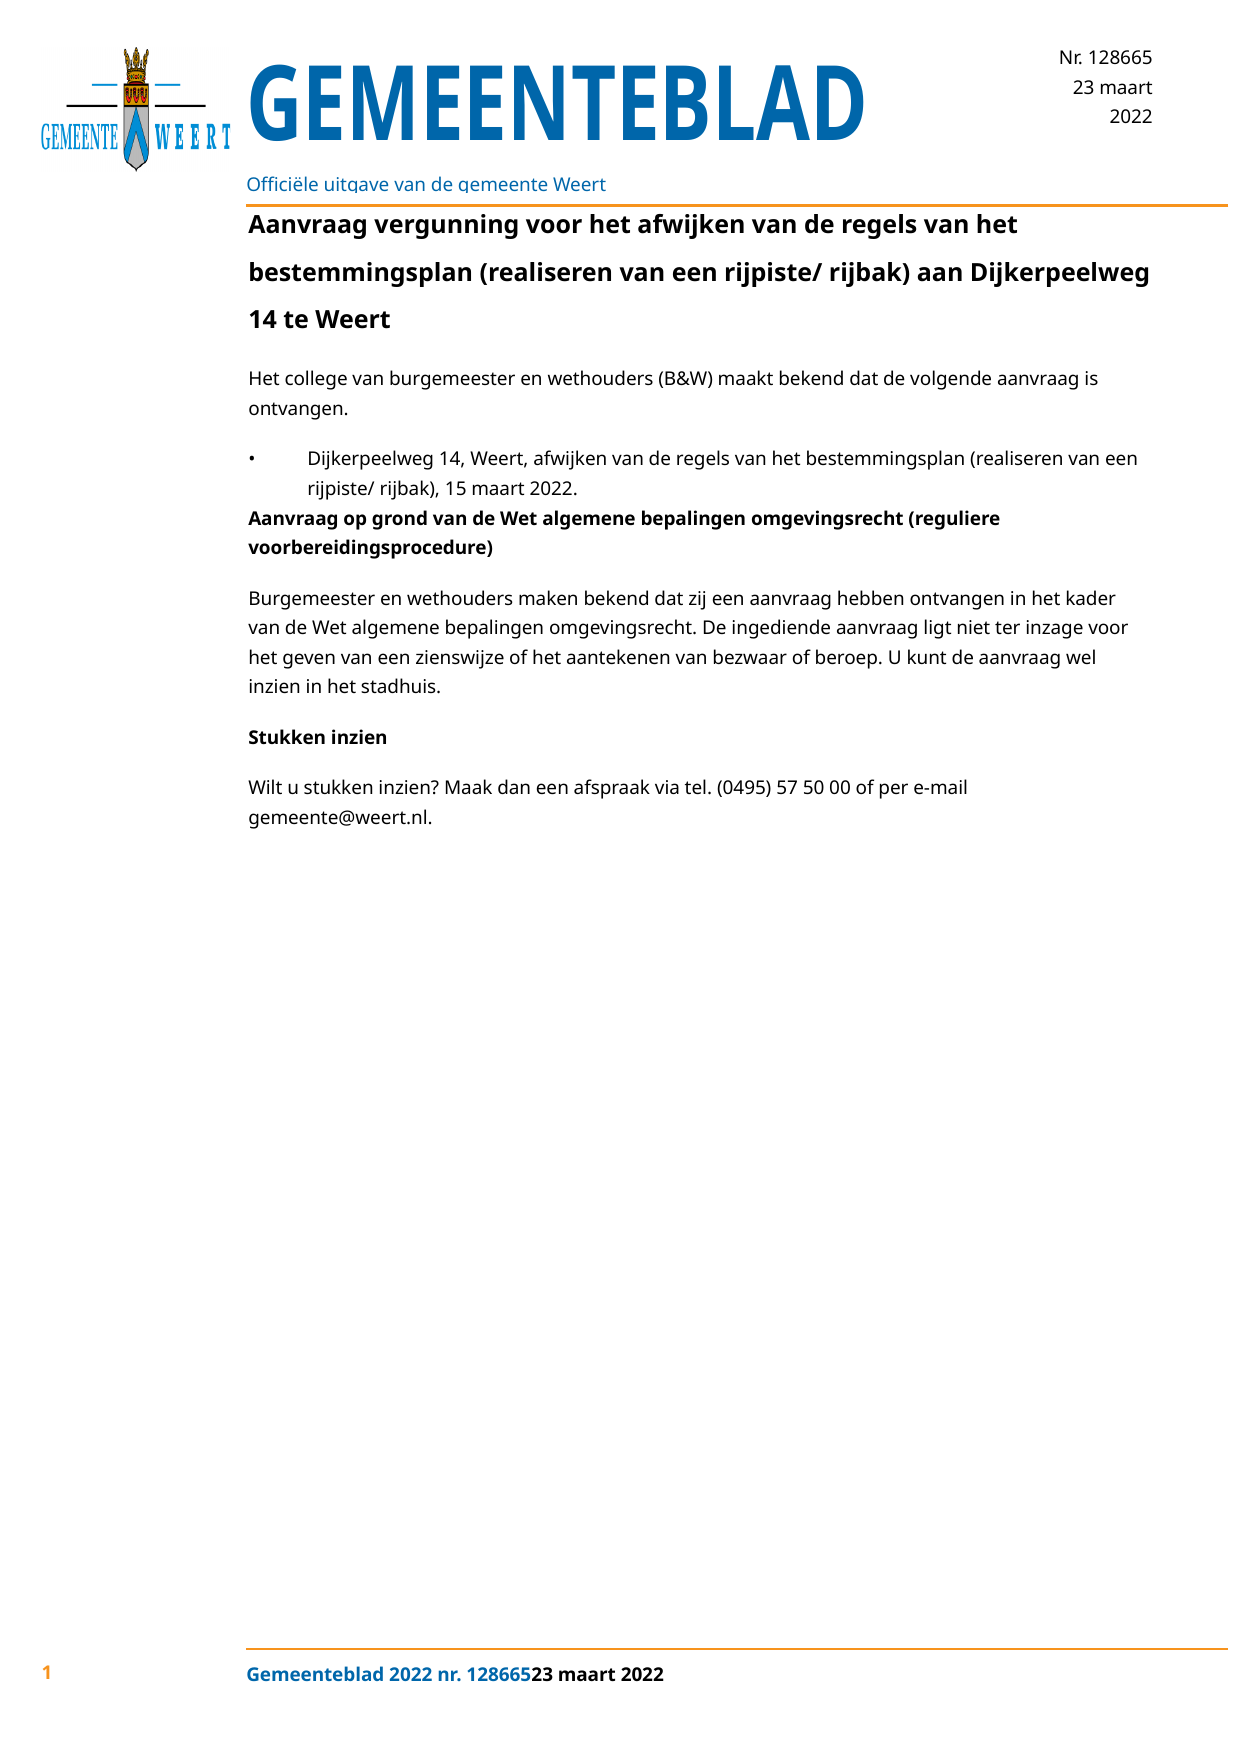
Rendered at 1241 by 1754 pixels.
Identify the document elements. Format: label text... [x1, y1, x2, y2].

text Het college van burgemeester en wethouders (B&W) maakt bekend dat de volgende aanvraag is ontvangen. [248, 366, 1152, 421]
picture [41, 47, 231, 172]
list Dijkerpeelweg 14, Weert, afwijken van de regels van het bestemmingsplan (realiseren van een rijpiste/ rijbak), 15 maart 2022. [248, 446, 1152, 501]
text Burgemeester en wethouders maken bekend dat zij een aanvraag hebben ontvangen in het kader van de Wet algemene bepalingen omgevingsrecht. De ingediende aanvraag ligt niet ter inzage voor het geven van een zienswijze of het aantekenen van bezwaar of beroep. U kunt de aanvraag wel inzien in het stadhuis. [248, 585, 1152, 699]
text Stukken inzien [248, 724, 1152, 749]
text Aanvraag op grond van de Wet algemene bepalingen omgevingsrecht (reguliere voorbereidingsprocedure) [248, 505, 1152, 560]
text Aanvraag vergunning voor het afwijken van de regels van het bestemmingsplan (realiseren van een rijpiste/ rijbak) aan Dijkerpeelweg 14 te Weert [248, 207, 1152, 336]
text Wilt u stukken inzien? Maak dan een afspraak via tel. (0495) 57 50 00 of per e-mail gemeente@weert.nl. [248, 774, 1152, 829]
